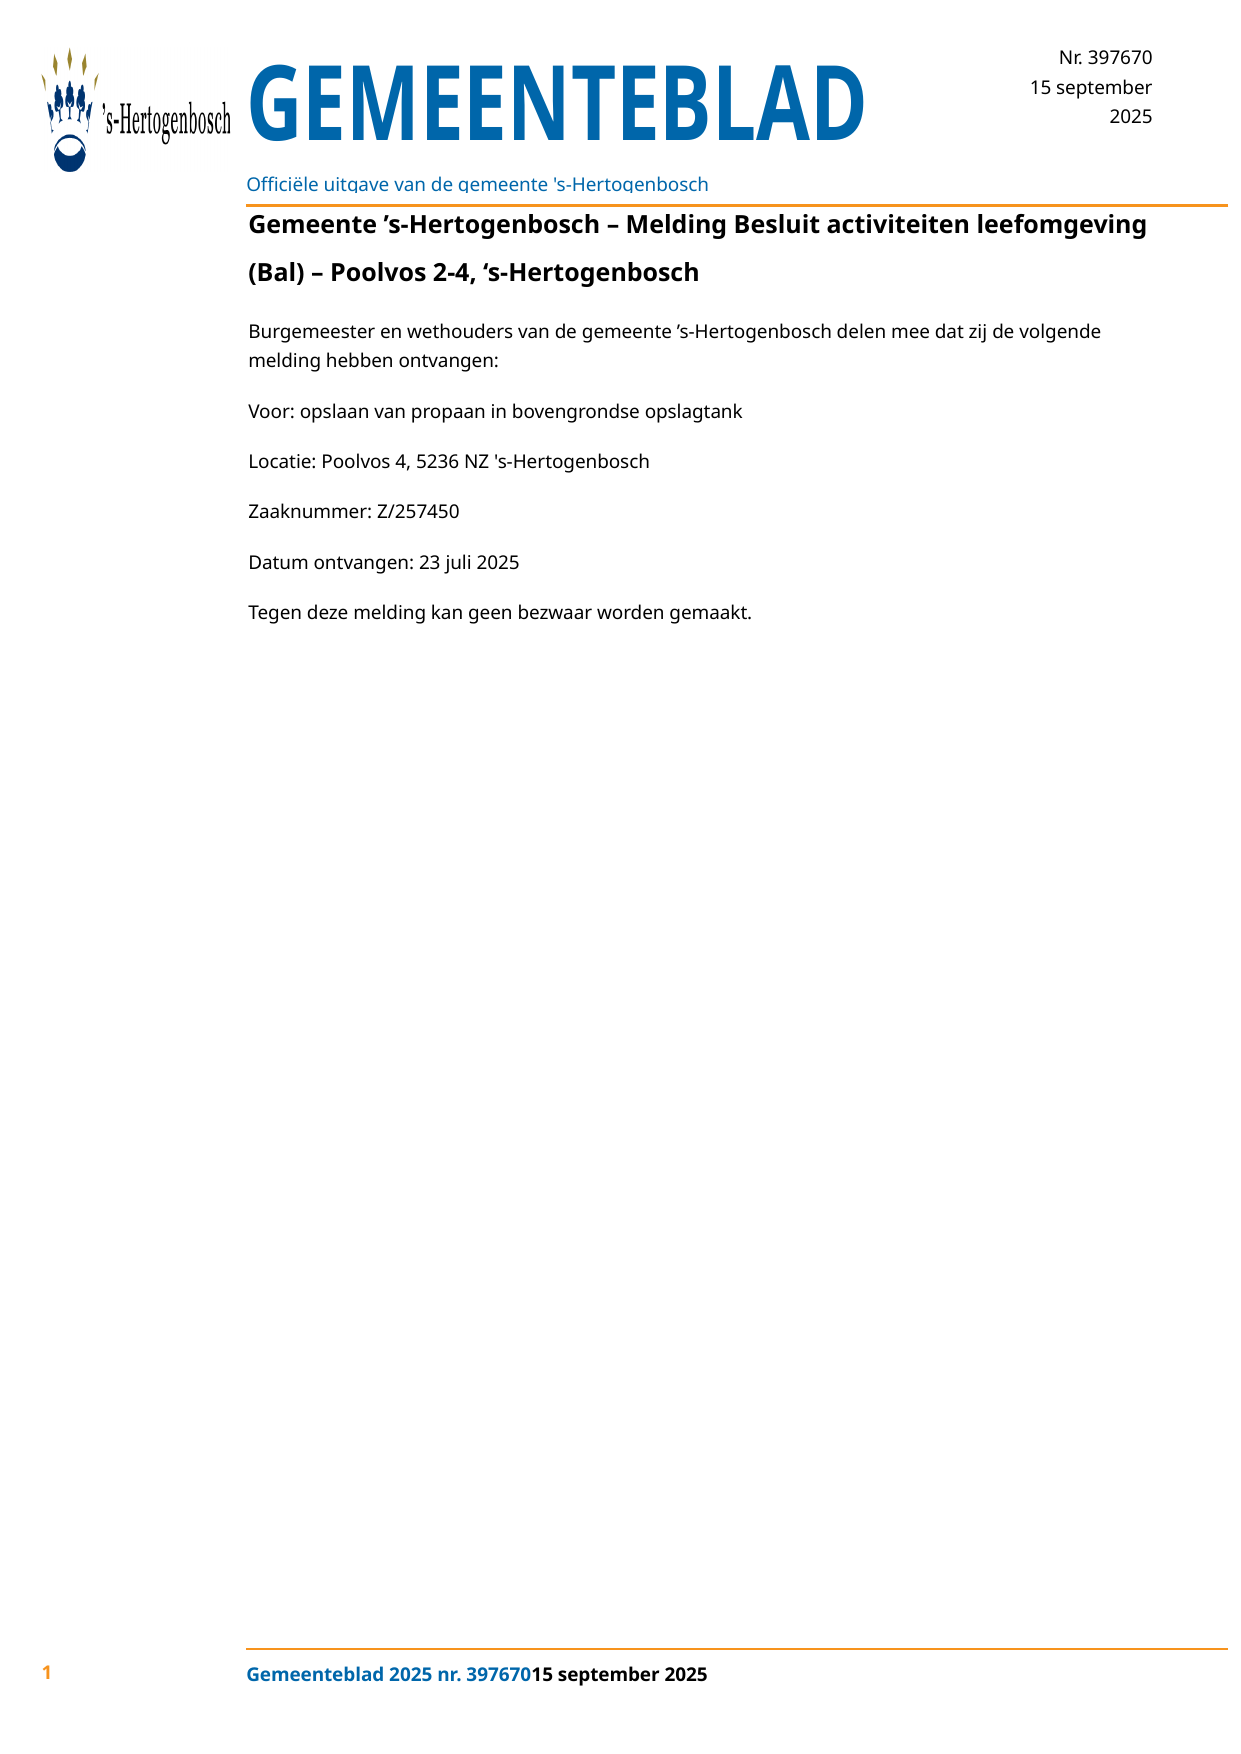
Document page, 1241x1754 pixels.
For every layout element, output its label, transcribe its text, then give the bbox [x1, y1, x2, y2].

text Zaaknummer: Z/257450 [248, 499, 1152, 524]
text Gemeente ’s-Hertogenbosch – Melding Besluit activiteiten leefomgeving (Bal) – Poolvos 2-4, ‘s-Hertogenbosch [248, 207, 1152, 288]
text Datum ontvangen: 23 juli 2025 [248, 549, 1152, 575]
picture [41, 47, 231, 172]
text Locatie: Poolvos 4, 5236 NZ 's-Hertogenbosch [248, 448, 1152, 474]
text Voor: opslaan van propaan in bovengrondse opslagtank [248, 398, 1152, 424]
text Tegen deze melding kan geen bezwaar worden gemaakt. [248, 599, 1152, 625]
text Burgemeester en wethouders van de gemeente ’s-Hertogenbosch delen mee dat zij de volgende melding hebben ontvangen: [248, 318, 1152, 373]
